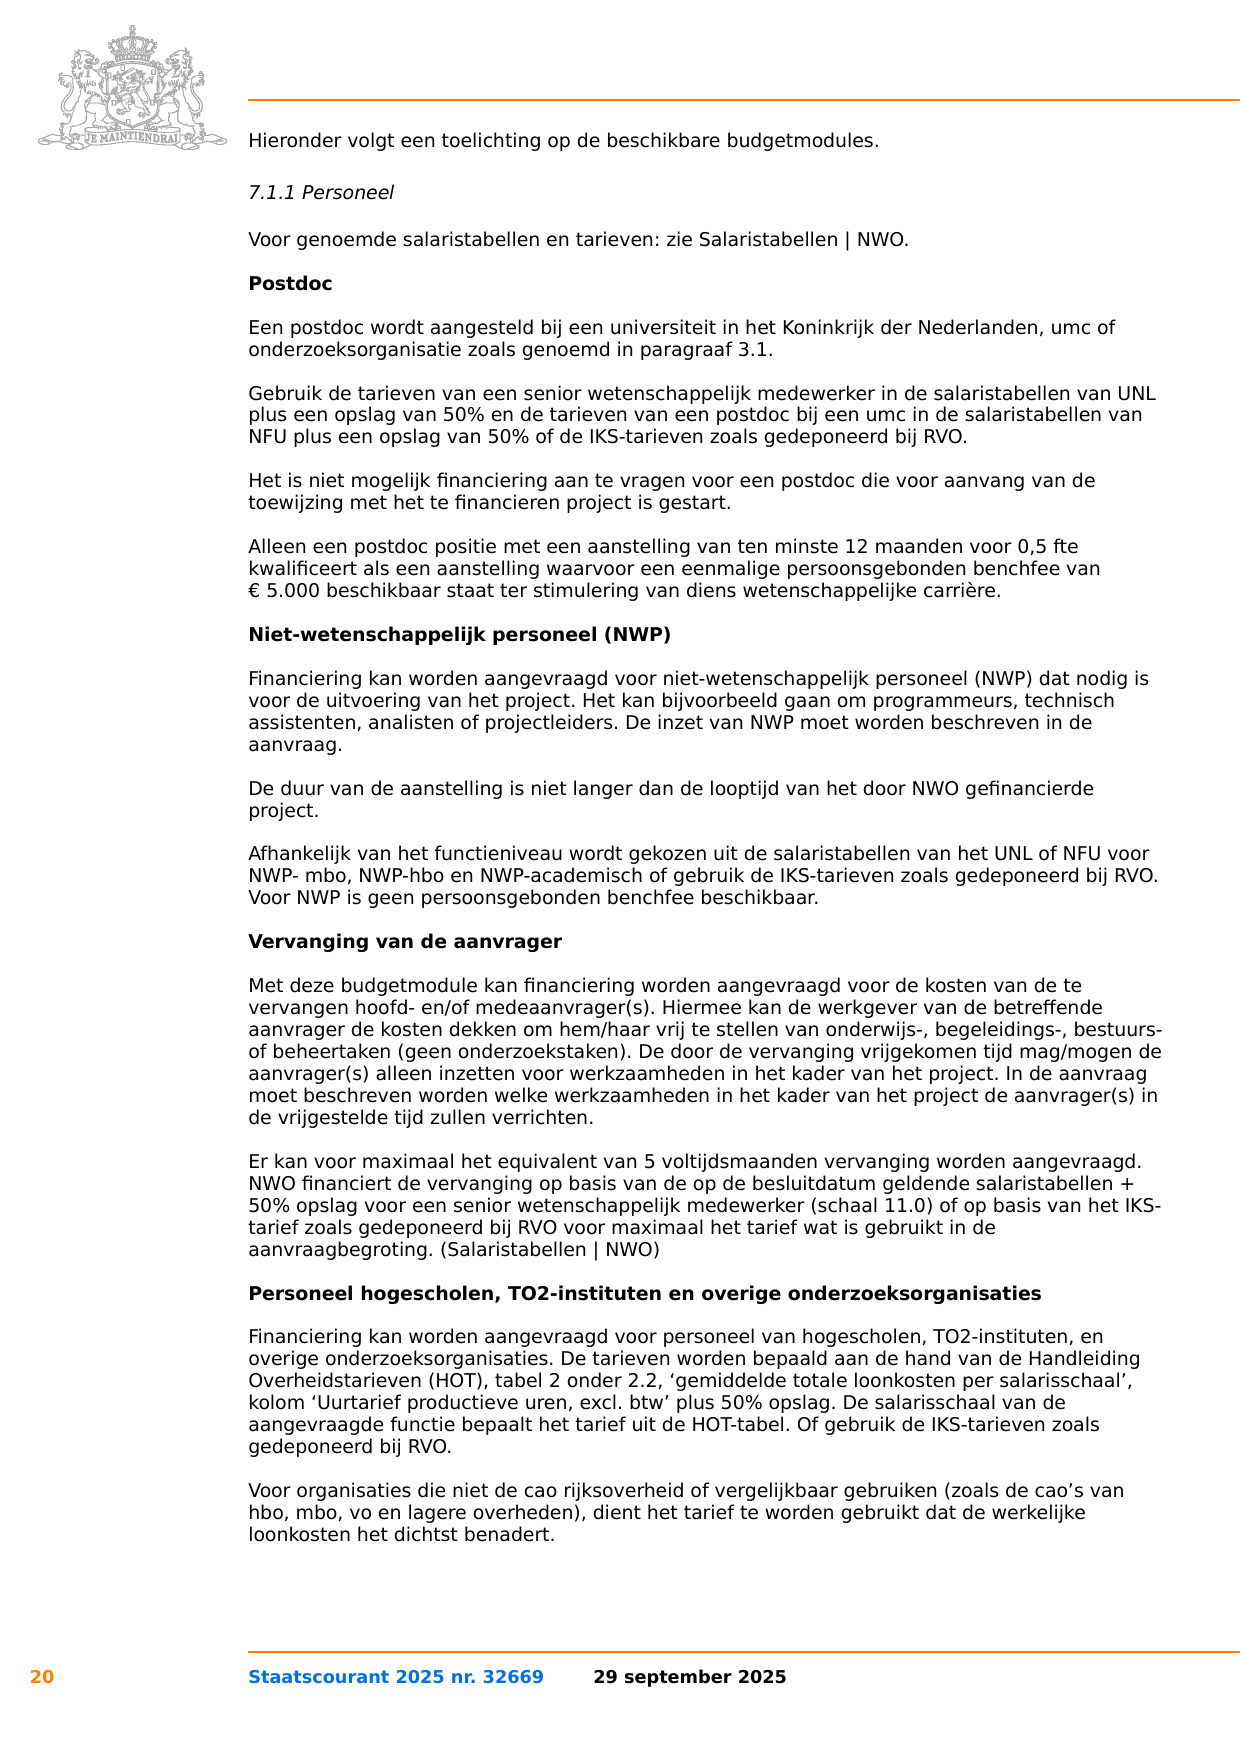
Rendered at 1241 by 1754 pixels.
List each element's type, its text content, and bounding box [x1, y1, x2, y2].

subtitle Niet-wetenschappelijk personeel (NWP) [248, 624, 1163, 646]
subtitle Postdoc [248, 273, 1163, 295]
subtitle 7.1.1 Personeel [248, 182, 1163, 204]
subtitle Personeel hogescholen, TO2-instituten en overige onderzoeksorganisaties [248, 1282, 1163, 1304]
text Financiering kan worden aangevraagd voor niet-wetenschappelijk personeel (NWP) dat nodig is voor de uitvoering van het project. Het kan bijvoorbeeld gaan om programmeurs, technisch assistenten, analisten of projectleiders. De inzet van NWP moet worden beschreven in de aanvraag. [248, 668, 1163, 756]
subtitle Vervanging van de aanvrager [248, 931, 1163, 953]
text Voor genoemde salaristabellen en tarieven: zie Salaristabellen | NWO. [248, 229, 1163, 251]
text Voor organisaties die niet de cao rijksoverheid of vergelijkbaar gebruiken (zoals de cao’s van hbo, mbo, vo en lagere overheden), dient het tarief te worden gebruikt dat de werkelijke loonkosten het dichtst benadert. [248, 1480, 1163, 1546]
text Gebruik de tarieven van een senior wetenschappelijk medewerker in de salaristabellen van UNL plus een opslag van 50% en de tarieven van een postdoc bij een umc in de salaristabellen van NFU plus een opslag van 50% of de IKS-tarieven zoals gedeponeerd bij RVO. [248, 382, 1163, 448]
text Er kan voor maximaal het equivalent van 5 voltijdsmaanden vervanging worden aangevraagd. NWO financiert de vervanging op basis van de op de besluitdatum geldende salaristabellen + 50% opslag voor een senior wetenschappelijk medewerker (schaal 11.0) of op basis van het IKS-tarief zoals gedeponeerd bij RVO voor maximaal het tarief wat is gebruikt in de aanvraagbegroting. (Salaristabellen | NWO) [248, 1151, 1163, 1261]
text Alleen een postdoc positie met een aanstelling van ten minste 12 maanden voor 0,5 fte kwalificeert als een aanstelling waarvoor een eenmalige persoonsgebonden benchfee van € 5.000 beschikbaar staat ter stimulering van diens wetenschappelijke carrière. [248, 536, 1163, 602]
text Hieronder volgt een toelichting op de beschikbare budgetmodules. [248, 130, 1163, 152]
text Een postdoc wordt aangesteld bij een universiteit in het Koninkrijk der Nederlanden, umc of onderzoeksorganisatie zoals genoemd in paragraaf 3.1. [248, 317, 1163, 361]
text Financiering kan worden aangevraagd voor personeel van hogescholen, TO2-instituten, en overige onderzoeksorganisaties. De tarieven worden bepaald aan de hand van de Handleiding Overheidstarieven (HOT), tabel 2 onder 2.2, ‘gemiddelde totale loonkosten per salarisschaal’, kolom ‘Uurtarief productieve uren, excl. btw’ plus 50% opslag. De salarisschaal van de aangevraagde functie bepaalt het tarief uit de HOT-tabel. Of gebruik de IKS-tarieven zoals gedeponeerd bij RVO. [248, 1326, 1163, 1458]
text De duur van de aanstelling is niet langer dan de looptijd van het door NWO gefinancierde project. [248, 777, 1163, 821]
text Met deze budgetmodule kan financiering worden aangevraagd voor de kosten van de te vervangen hoofd- en/of medeaanvrager(s). Hiermee kan de werkgever van de betreffende aanvrager de kosten dekken om hem/haar vrij te stellen van onderwijs-, begeleidings-, bestuurs- of beheertaken (geen onderzoekstaken). De door de vervanging vrijgekomen tijd mag/mogen de aanvrager(s) alleen inzetten voor werkzaamheden in het kader van het project. In de aanvraag moet beschreven worden welke werkzaamheden in het kader van het project de aanvrager(s) in de vrijgestelde tijd zullen verrichten. [248, 975, 1163, 1129]
text Het is niet mogelijk financiering aan te vragen voor een postdoc die voor aanvang van de toewijzing met het te financieren project is gestart. [248, 470, 1163, 514]
text Afhankelijk van het functieniveau wordt gekozen uit de salaristabellen van het UNL of NFU voor NWP- mbo, NWP-hbo en NWP-academisch of gebruik de IKS-tarieven zoals gedeponeerd bij RVO. Voor NWP is geen persoonsgebonden benchfee beschikbaar. [248, 843, 1163, 909]
picture [38, 25, 227, 150]
